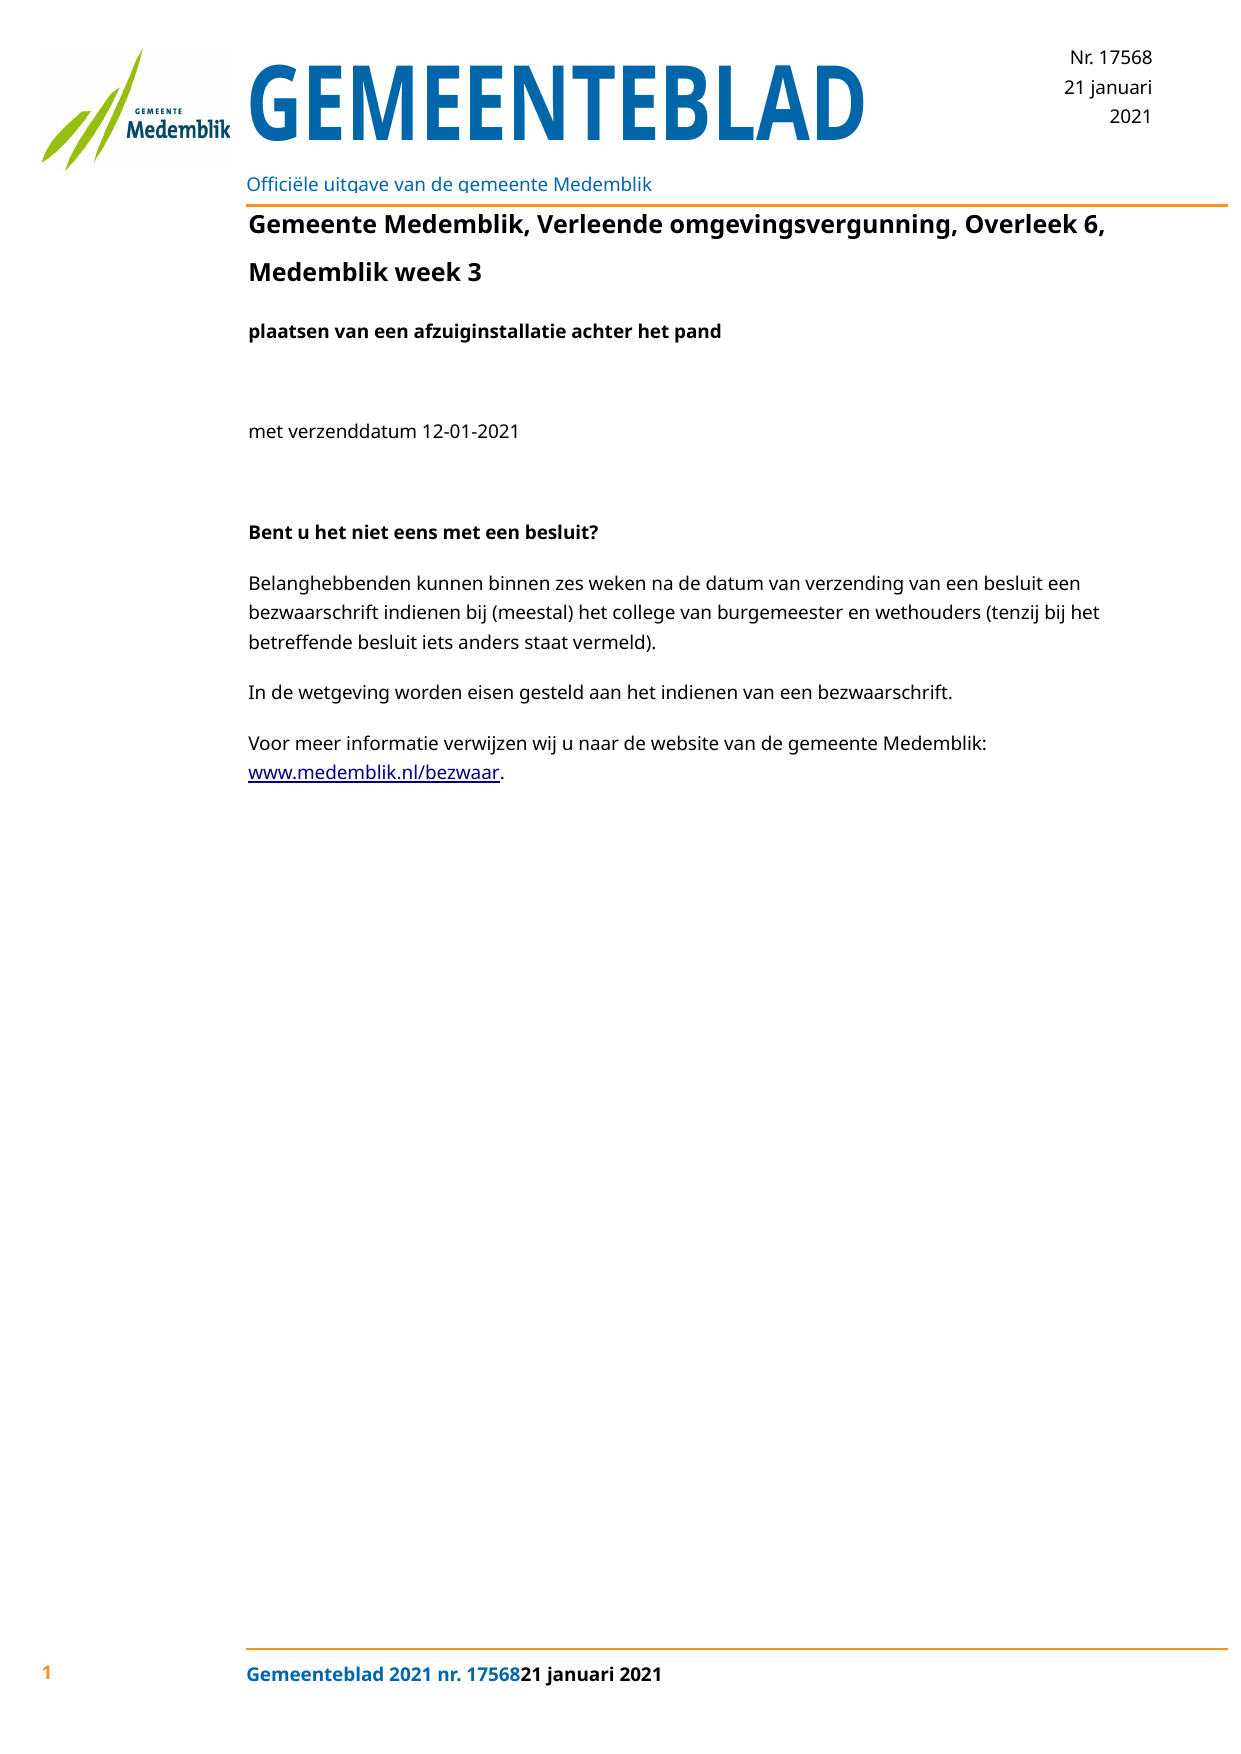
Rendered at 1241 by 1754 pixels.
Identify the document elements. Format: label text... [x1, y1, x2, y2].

text Bent u het niet eens met een besluit? [248, 519, 1152, 545]
picture [41, 47, 231, 172]
text met verzenddatum 12-01-2021 [248, 419, 1152, 444]
text Belanghebbenden kunnen binnen zes weken na de datum van verzending van een besluit een bezwaarschrift indienen bij (meestal) het college van burgemeester en wethouders (tenzij bij het betreffende besluit iets anders staat vermeld). [248, 570, 1152, 655]
text plaatsen van een afzuiginstallatie achter het pand [248, 318, 1152, 344]
text Gemeente Medemblik, Verleende omgevingsvergunning, Overleek 6, Medemblik week 3 [248, 207, 1152, 288]
text Voor meer informatie verwijzen wij u naar de website van de gemeente Medemblik: www.medemblik.nl/bezwaar. [248, 730, 1152, 785]
text In de wetgeving worden eisen gesteld aan het indienen van een bezwaarschrift. [248, 679, 1152, 705]
